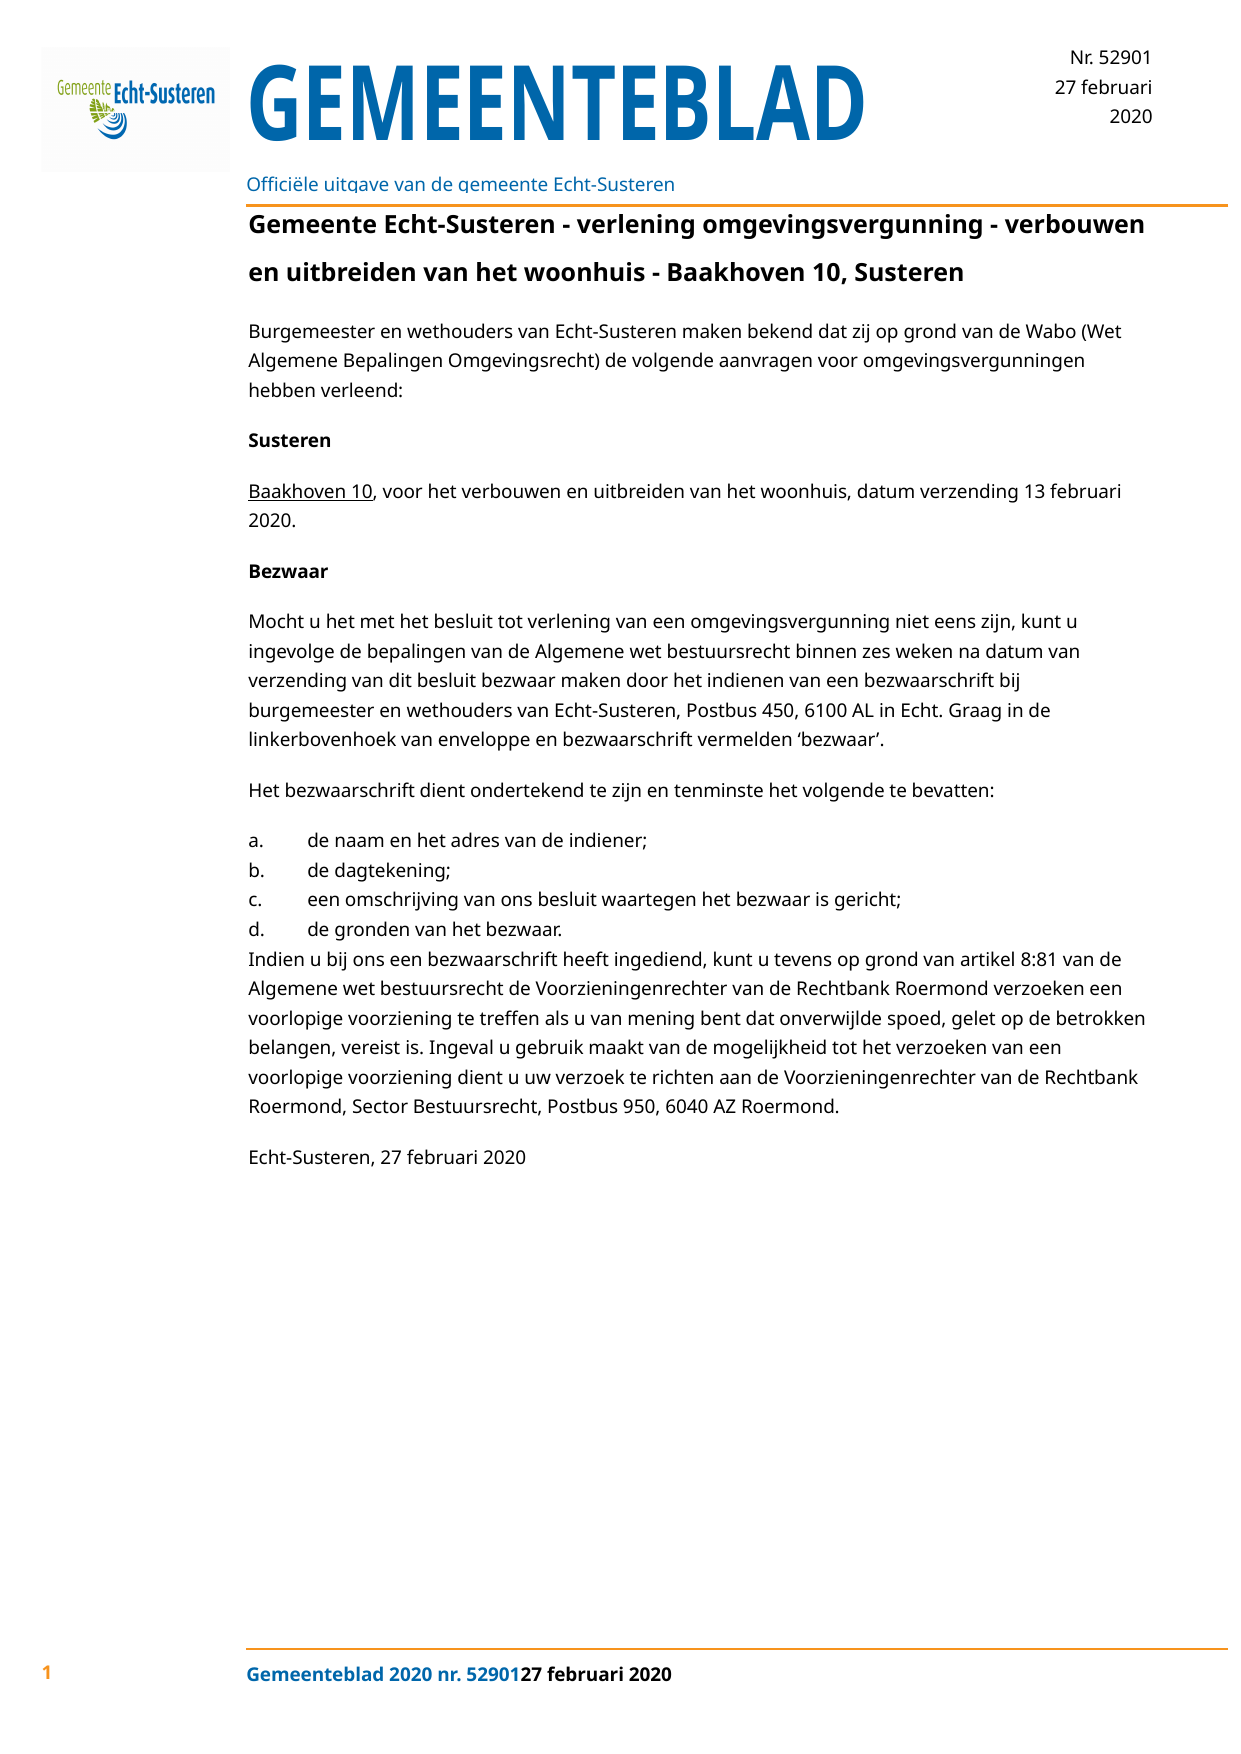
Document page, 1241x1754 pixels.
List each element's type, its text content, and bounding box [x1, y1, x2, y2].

list een omschrijving van ons besluit waartegen het bezwaar is gericht; [248, 887, 1152, 912]
text Baakhoven 10, voor het verbouwen en uitbreiden van het woonhuis, datum verzending 13 februari 2020. [248, 478, 1152, 533]
text Mocht u het met het besluit tot verlening van een omgevingsvergunning niet eens zijn, kunt u ingevolge de bepalingen van de Algemene wet bestuursrecht binnen zes weken na datum van verzending van dit besluit bezwaar maken door het indienen van een bezwaarschrift bij burgemeester en wethouders van Echt-Susteren, Postbus 450, 6100 AL in Echt. Graag in de linkerbovenhoek van enveloppe en bezwaarschrift vermelden ‘bezwaar’. [248, 608, 1152, 752]
text Susteren [248, 427, 1152, 453]
text Gemeente Echt-Susteren - verlening omgevingsvergunning - verbouwen en uitbreiden van het woonhuis - Baakhoven 10, Susteren [248, 207, 1152, 288]
text Het bezwaarschrift dient ondertekend te zijn en tenminste het volgende te bevatten: [248, 777, 1152, 803]
text Echt-Susteren, 27 februari 2020 [248, 1144, 1152, 1170]
list de naam en het adres van de indiener; [248, 827, 1152, 853]
picture [41, 47, 231, 172]
text Burgemeester en wethouders van Echt-Susteren maken bekend dat zij op grond van de Wabo (Wet Algemene Bepalingen Omgevingsrecht) de volgende aanvragen voor omgevingsvergunningen hebben verleend: [248, 318, 1152, 403]
text Indien u bij ons een bezwaarschrift heeft ingediend, kunt u tevens op grond van artikel 8:81 van de Algemene wet bestuursrecht de Voorzieningenrechter van de Rechtbank Roermond verzoeken een voorlopige voorziening te treffen als u van mening bent dat onverwijlde spoed, gelet op de betrokken belangen, vereist is. Ingeval u gebruik maakt van de mogelijkheid tot het verzoeken van een voorlopige voorziening dient u uw verzoek te richten aan de Voorzieningenrechter van de Rechtbank Roermond, Sector Bestuursrecht, Postbus 950, 6040 AZ Roermond. [248, 946, 1152, 1119]
text Bezwaar [248, 558, 1152, 584]
list de dagtekening; [248, 857, 1152, 883]
list de gronden van het bezwaar. [248, 916, 1152, 942]
